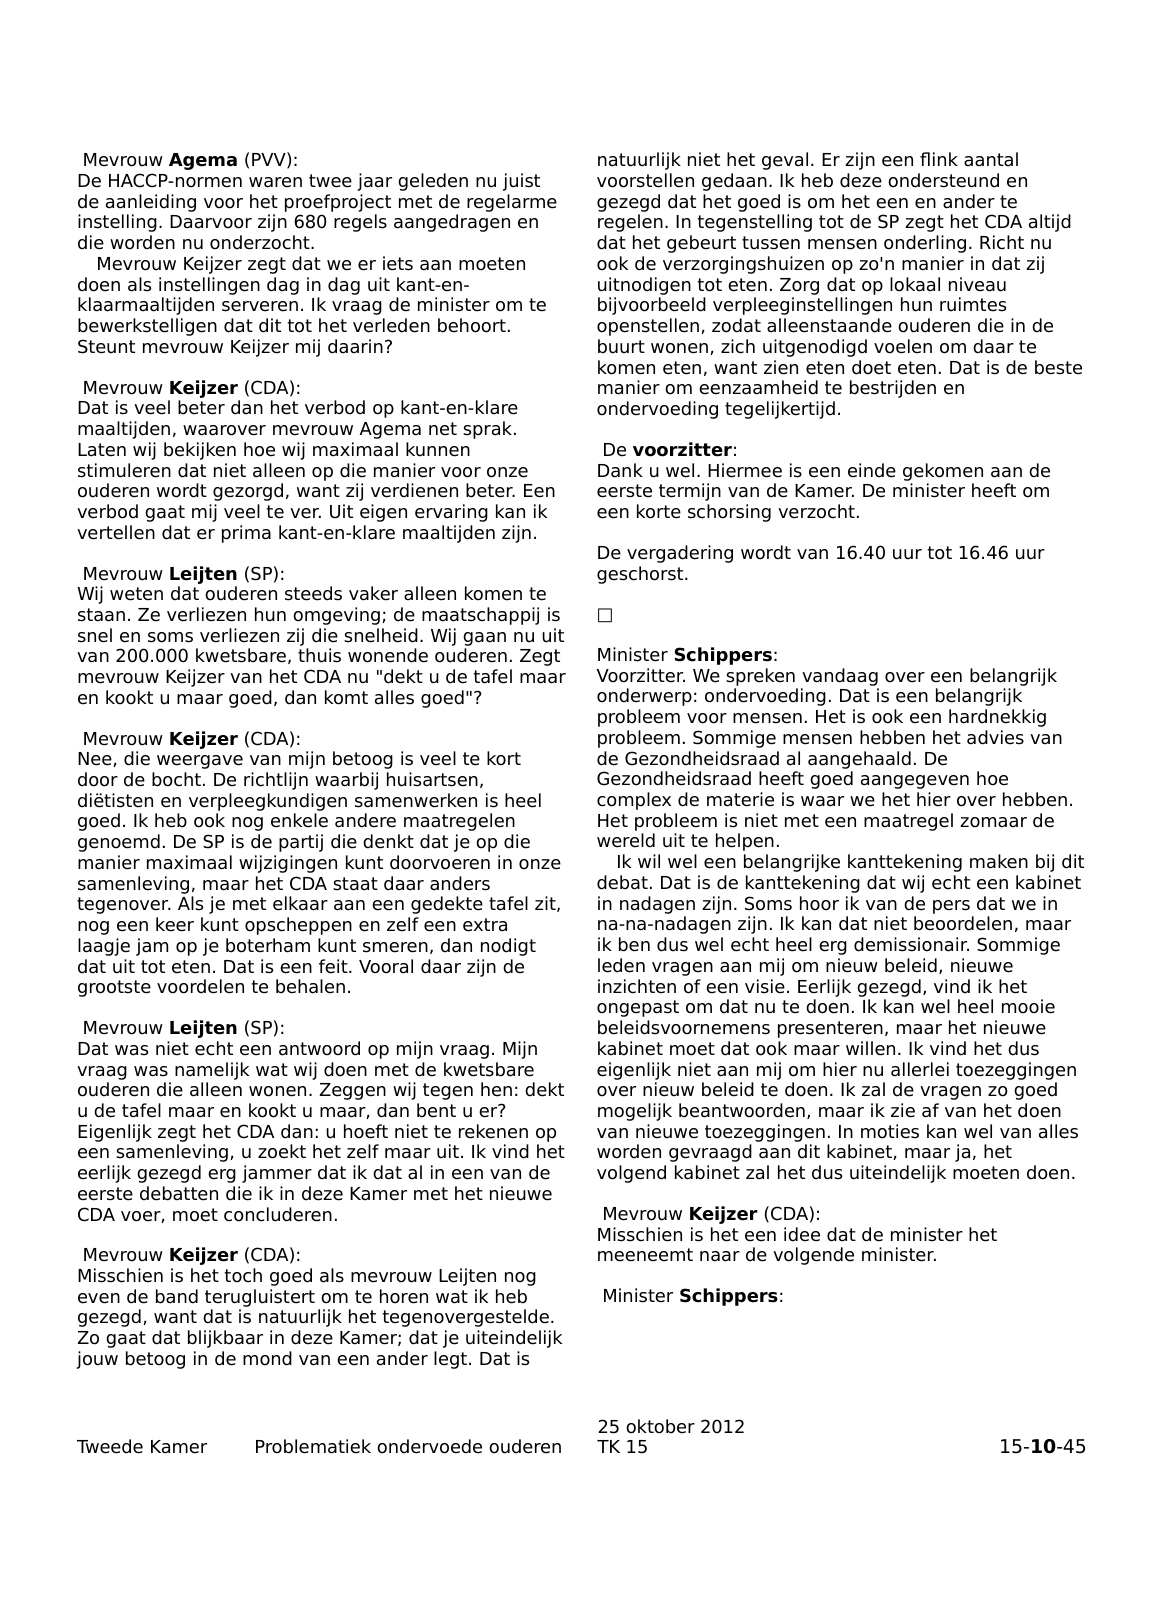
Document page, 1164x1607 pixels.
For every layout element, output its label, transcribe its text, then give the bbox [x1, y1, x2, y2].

text De HACCP-normen waren twee jaar geleden nu juist de aanleiding voor het proefproject met de regelarme instelling. Daarvoor zijn 680 regels aangedragen en die worden nu onderzocht. [77, 171, 567, 254]
text Dank u wel. Hiermee is een einde gekomen aan de eerste termijn van de Kamer. De minister heeft om een korte schorsing verzocht. [596, 460, 1087, 523]
text Mevrouw Agema (PVV): [77, 150, 567, 171]
text □ [596, 604, 1087, 625]
text De voorzitter: [596, 440, 1087, 460]
text natuurlijk niet het geval. Er zijn een flink aantal voorstellen gedaan. Ik heb deze ondersteund en gezegd dat het goed is om het een en ander te regelen. In tegenstelling tot de SP zegt het CDA altijd dat het gebeurt tussen mensen onderling. Richt nu ook de verzorgingshuizen op zo'n manier in dat zij uitnodigen tot eten. Zorg dat op lokaal niveau bijvoorbeeld verpleeginstellingen hun ruimtes openstellen, zodat alleenstaande ouderen die in de buurt wonen, zich uitgenodigd voelen om daar te komen eten, want zien eten doet eten. Dat is de beste manier om eenzaamheid te bestrijden en ondervoeding tegelijkertijd. [596, 150, 1087, 420]
text Mevrouw Keijzer zegt dat we er iets aan moeten doen als instellingen dag in dag uit kant-en-klaarmaaltijden serveren. Ik vraag de minister om te bewerkstelligen dat dit tot het verleden behoort. Steunt mevrouw Keijzer mij daarin? [77, 254, 567, 357]
text Nee, die weergave van mijn betoog is veel te kort door de bocht. De richtlijn waarbij huisartsen, diëtisten en verpleegkundigen samenwerken is heel goed. Ik heb ook nog enkele andere maatregelen genoemd. De SP is de partij die denkt dat je op die manier maximaal wijzigingen kunt doorvoeren in onze samenleving, maar het CDA staat daar anders tegenover. Als je met elkaar aan een gedekte tafel zit, nog een keer kunt opscheppen en zelf een extra laagje jam op je boterham kunt smeren, dan nodigt dat uit tot eten. Dat is een feit. Vooral daar zijn de grootste voordelen te behalen. [77, 749, 567, 998]
text Mevrouw Leijten (SP): [77, 1018, 567, 1039]
text Minister Schippers: [596, 645, 1087, 666]
text Misschien is het toch goed als mevrouw Leijten nog even de band terugluistert om te horen wat ik heb gezegd, want dat is natuurlijk het tegenovergestelde. Zo gaat dat blijkbaar in deze Kamer; dat je uiteindelijk jouw betoog in de mond van een ander legt. Dat is [77, 1266, 567, 1369]
text Mevrouw Keijzer (CDA): [77, 377, 567, 398]
text Dat was niet echt een antwoord op mijn vraag. Mijn vraag was namelijk wat wij doen met de kwetsbare ouderen die alleen wonen. Zeggen wij tegen hen: dekt u de tafel maar en kookt u maar, dan bent u er? Eigenlijk zegt het CDA dan: u hoeft niet te rekenen op een samenleving, u zoekt het zelf maar uit. Ik vind het eerlijk gezegd erg jammer dat ik dat al in een van de eerste debatten die ik in deze Kamer met het nieuwe CDA voer, moet concluderen. [77, 1039, 567, 1225]
text Mevrouw Leijten (SP): [77, 563, 567, 584]
text Mevrouw Keijzer (CDA): [77, 728, 567, 749]
text De vergadering wordt van 16.40 uur tot 16.46 uur geschorst. [596, 543, 1087, 584]
text Voorzitter. We spreken vandaag over een belangrijk onderwerp: ondervoeding. Dat is een belangrijk probleem voor mensen. Het is ook een hardnekkig probleem. Sommige mensen hebben het advies van de Gezondheidsraad al aangehaald. De Gezondheidsraad heeft goed aangegeven hoe complex de materie is waar we het hier over hebben. Het probleem is niet met een maatregel zomaar de wereld uit te helpen. [596, 666, 1087, 852]
text Wij weten dat ouderen steeds vaker alleen komen te staan. Ze verliezen hun omgeving; de maatschappij is snel en soms verliezen zij die snelheid. Wij gaan nu uit van 200.000 kwetsbare, thuis wonende ouderen. Zegt mevrouw Keijzer van het CDA nu "dekt u de tafel maar en kookt u maar goed, dan komt alles goed"? [77, 584, 567, 708]
text Dat is veel beter dan het verbod op kant-en-klare maaltijden, waarover mevrouw Agema net sprak. Laten wij bekijken hoe wij maximaal kunnen stimuleren dat niet alleen op die manier voor onze ouderen wordt gezorgd, want zij verdienen beter. Een verbod gaat mij veel te ver. Uit eigen ervaring kan ik vertellen dat er prima kant-en-klare maaltijden zijn. [77, 398, 567, 543]
text Mevrouw Keijzer (CDA): [596, 1204, 1087, 1224]
text Mevrouw Keijzer (CDA): [77, 1245, 567, 1266]
text Misschien is het een idee dat de minister het meeneemt naar de volgende minister. [596, 1224, 1087, 1266]
text Minister Schippers: [596, 1286, 1087, 1307]
text Ik wil wel een belangrijke kanttekening maken bij dit debat. Dat is de kanttekening dat wij echt een kabinet in nadagen zijn. Soms hoor ik van de pers dat we in na-na-nadagen zijn. Ik kan dat niet beoordelen, maar ik ben dus wel echt heel erg demissionair. Sommige leden vragen aan mij om nieuw beleid, nieuwe inzichten of een visie. Eerlijk gezegd, vind ik het ongepast om dat nu te doen. Ik kan wel heel mooie beleidsvoornemens presenteren, maar het nieuwe kabinet moet dat ook maar willen. Ik vind het dus eigenlijk niet aan mij om hier nu allerlei toezeggingen over nieuw beleid te doen. Ik zal de vragen zo goed mogelijk beantwoorden, maar ik zie af van het doen van nieuwe toezeggingen. In moties kan wel van alles worden gevraagd aan dit kabinet, maar ja, het volgend kabinet zal het dus uiteindelijk moeten doen. [596, 852, 1087, 1184]
